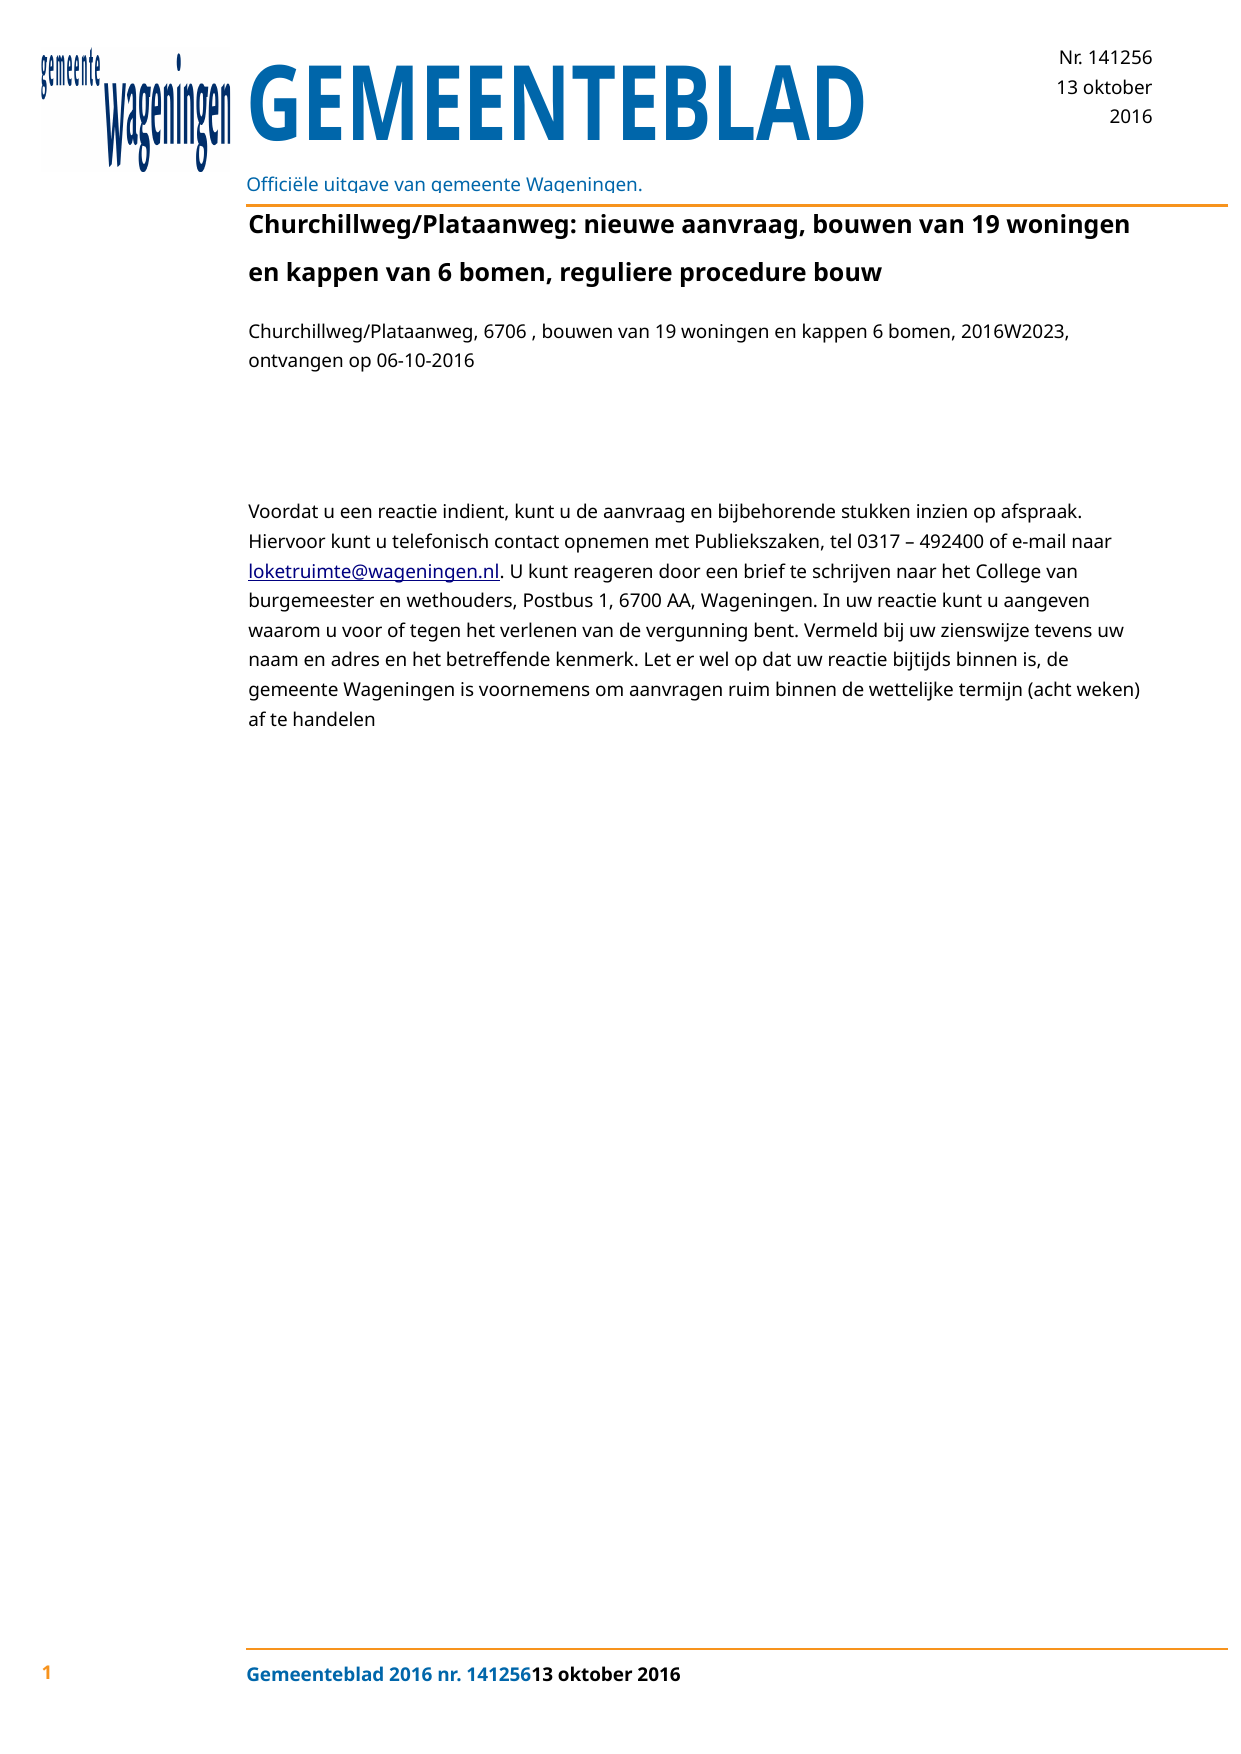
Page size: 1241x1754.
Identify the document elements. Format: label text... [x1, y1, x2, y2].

text Churchillweg/Plataanweg: nieuwe aanvraag, bouwen van 19 woningen en kappen van 6 bomen, reguliere procedure bouw [248, 207, 1152, 288]
text Voordat u een reactie indient, kunt u de aanvraag en bijbehorende stukken inzien op afspraak. Hiervoor kunt u telefonisch contact opnemen met Publiekszaken, tel 0317 – 492400 of e-mail naar loketruimte@wageningen.nl. U kunt reageren door een brief te schrijven naar het College van burgemeester en wethouders, Postbus 1, 6700 AA, Wageningen. In uw reactie kunt u aangeven waarom u voor of tegen het verlenen van de vergunning bent. Vermeld bij uw zienswijze tevens uw naam en adres en het betreffende kenmerk. Let er wel op dat uw reactie bijtijds binnen is, de gemeente Wageningen is voornemens om aanvragen ruim binnen de wettelijke termijn (acht weken) af te handelen [248, 499, 1152, 732]
text Churchillweg/Plataanweg, 6706 , bouwen van 19 woningen en kappen 6 bomen, 2016W2023, ontvangen op 06-10-2016 [248, 318, 1152, 373]
picture [41, 47, 231, 172]
